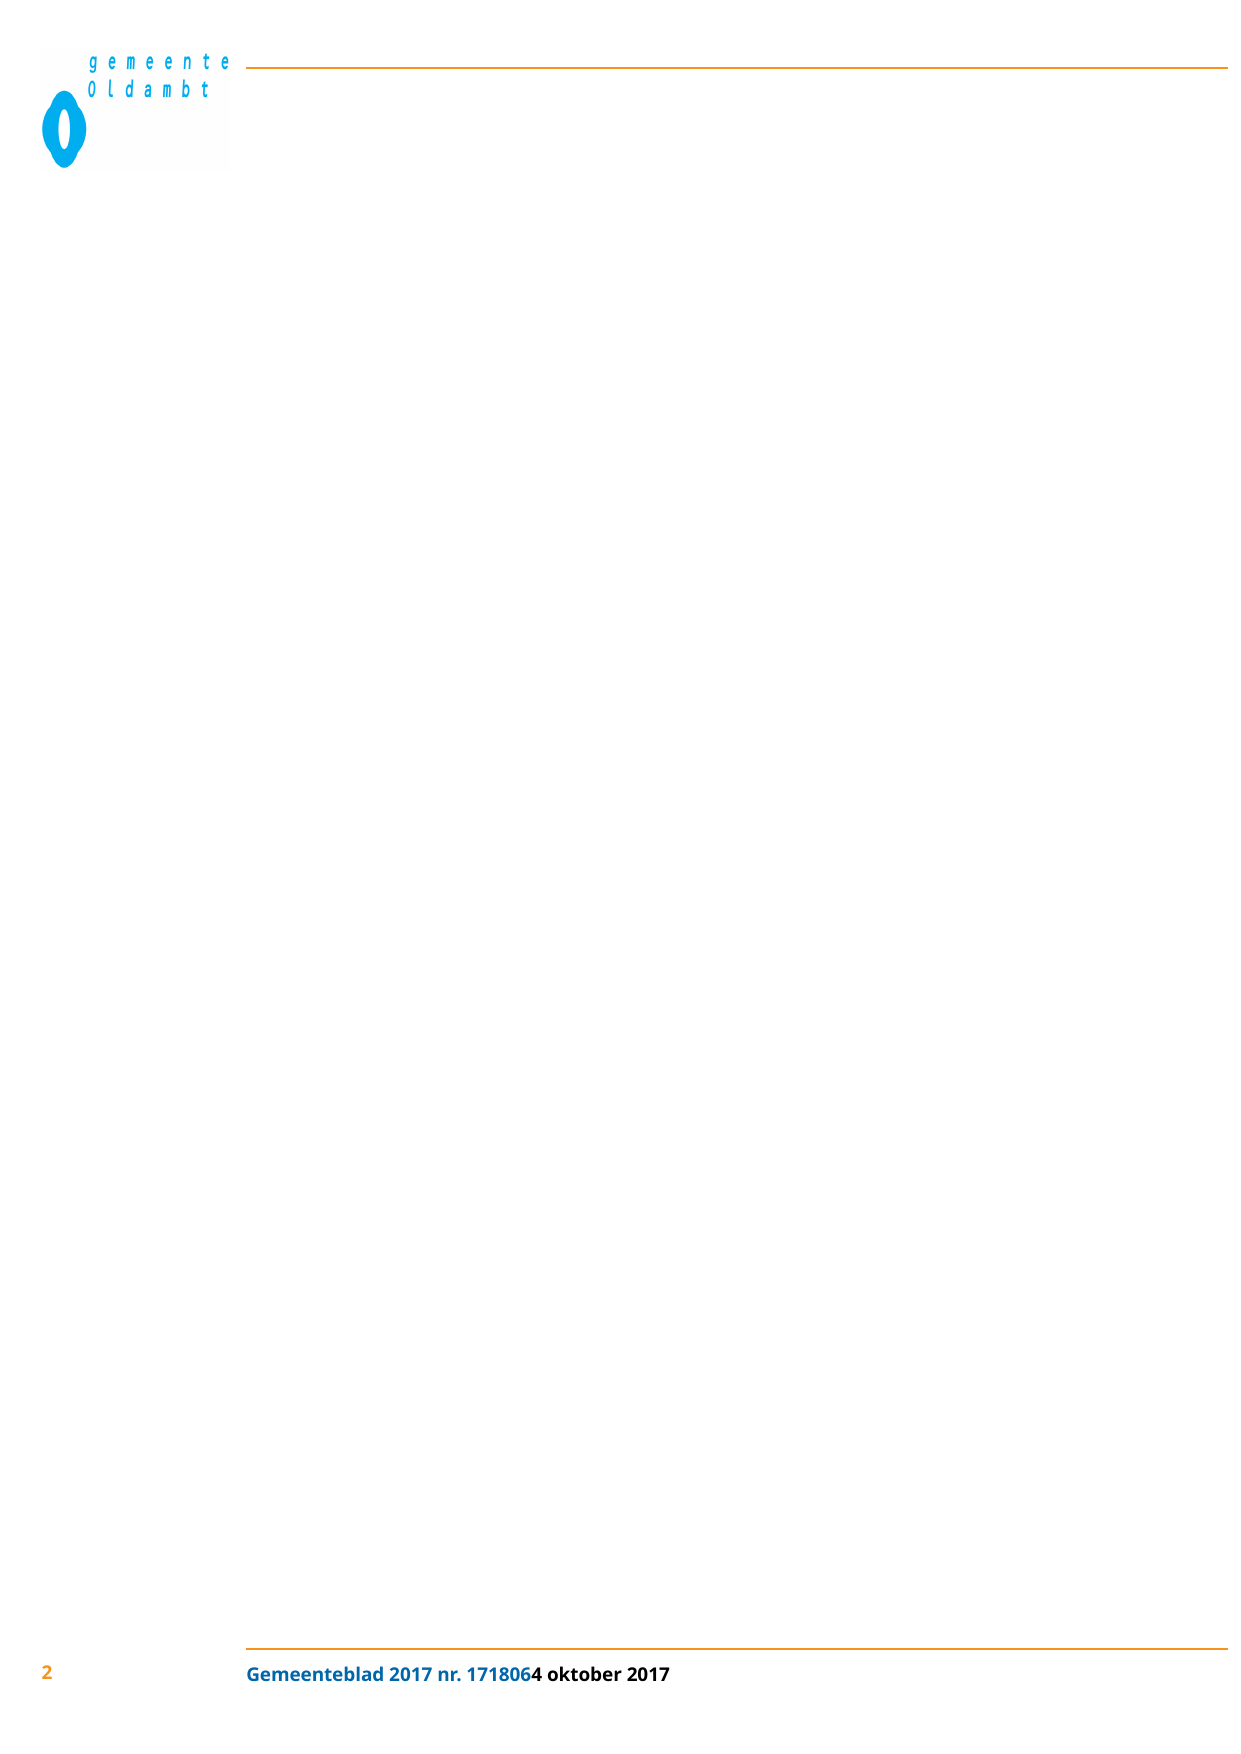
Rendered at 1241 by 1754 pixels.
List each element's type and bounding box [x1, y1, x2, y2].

picture [41, 47, 231, 172]
